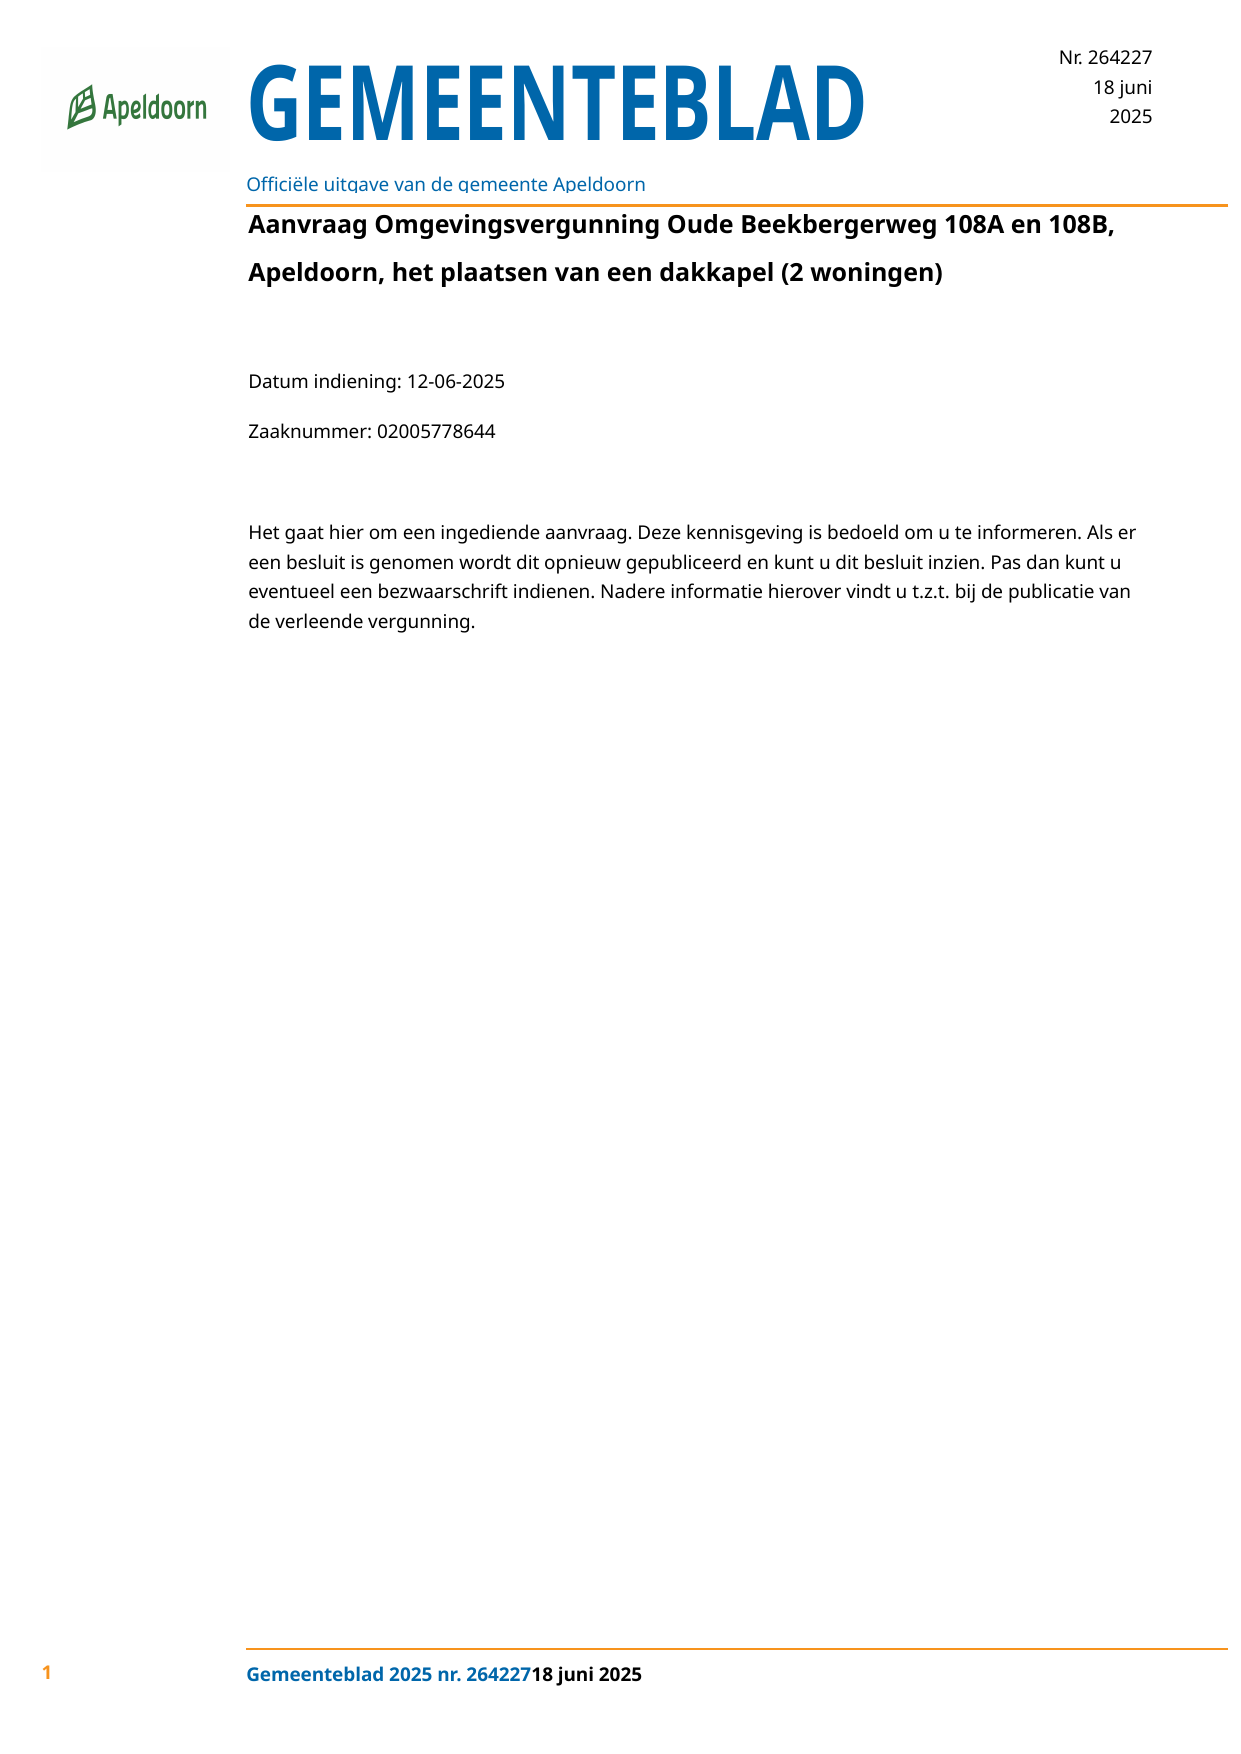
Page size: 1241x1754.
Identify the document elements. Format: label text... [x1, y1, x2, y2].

text Zaaknummer: 02005778644 [248, 419, 1152, 444]
text Aanvraag Omgevingsvergunning Oude Beekbergerweg 108A en 108B, Apeldoorn, het plaatsen van een dakkapel (2 woningen) [248, 207, 1152, 288]
picture [41, 47, 231, 172]
text Datum indiening: 12-06-2025 [248, 368, 1152, 394]
text Het gaat hier om een ingediende aanvraag. Deze kennisgeving is bedoeld om u te informeren. Als er een besluit is genomen wordt dit opnieuw gepubliceerd en kunt u dit besluit inzien. Pas dan kunt u eventueel een bezwaarschrift indienen. Nadere informatie hierover vindt u t.z.t. bij de publicatie van de verleende vergunning. [248, 519, 1152, 634]
